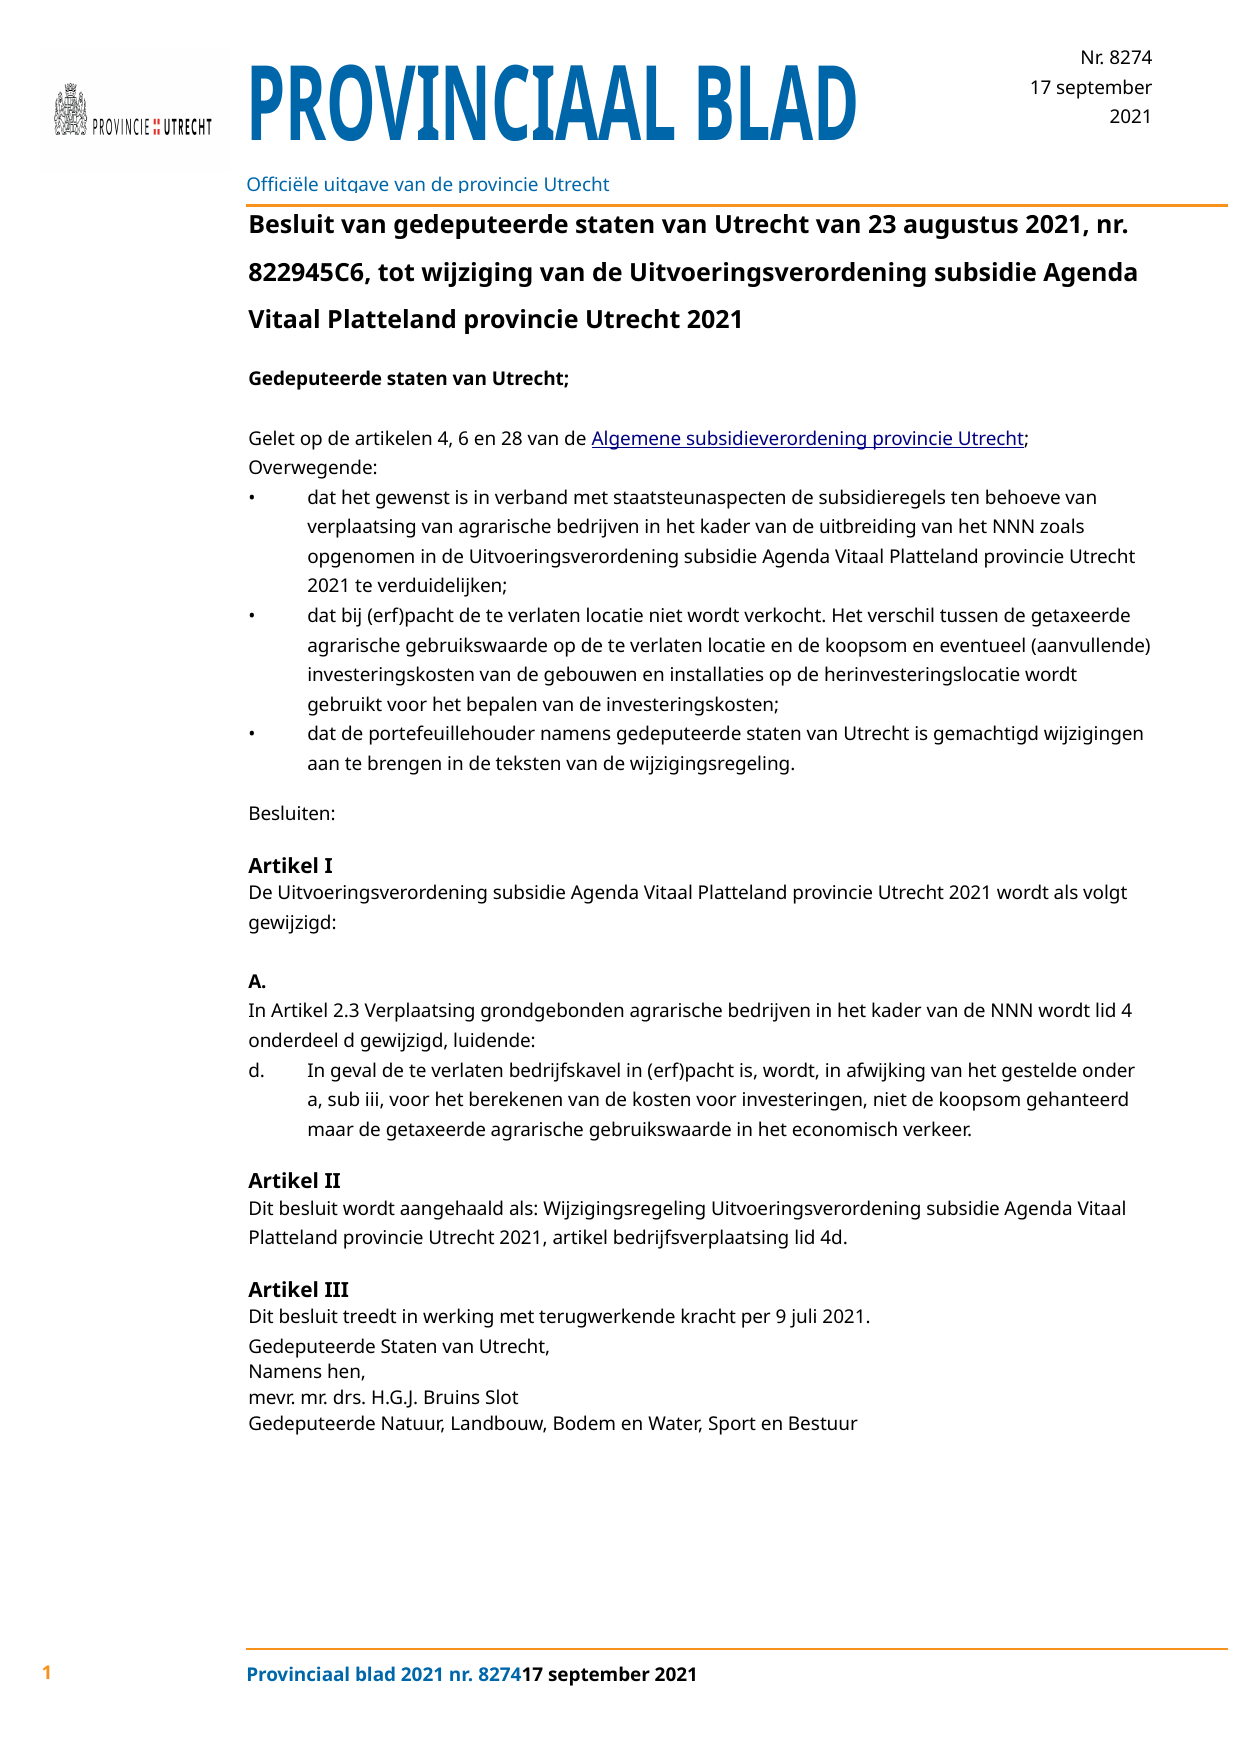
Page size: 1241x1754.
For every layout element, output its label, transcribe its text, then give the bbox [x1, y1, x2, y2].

text Gedeputeerde Staten van Utrecht, [248, 1333, 1152, 1358]
text Besluiten: [248, 800, 1152, 826]
text Dit besluit wordt aangehaald als: Wijzigingsregeling Uitvoeringsverordening subsidie Agenda Vitaal Platteland provincie Utrecht 2021, artikel bedrijfsverplaatsing lid 4d. [248, 1195, 1152, 1250]
list In geval de te verlaten bedrijfskavel in (erf)pacht is, wordt, in afwijking van het gestelde onder a, sub iii, voor het berekenen van de kosten voor investeringen, niet de koopsom gehanteerd maar de getaxeerde agrarische gebruikswaarde in het economisch verkeer. [248, 1057, 1152, 1142]
list dat het gewenst is in verband met staatsteunaspecten de subsidieregels ten behoeve van verplaatsing van agrarische bedrijven in het kader van de uitbreiding van het NNN zoals opgenomen in de Uitvoeringsverordening subsidie Agenda Vitaal Platteland provincie Utrecht 2021 te verduidelijken; [248, 484, 1152, 598]
text mevr. mr. drs. H.G.J. Bruins Slot [248, 1384, 1152, 1410]
text Gedeputeerde Natuur, Landbouw, Bodem en Water, Sport en Bestuur [248, 1410, 1152, 1436]
text Artikel III [248, 1275, 1152, 1303]
text Besluit van gedeputeerde staten van Utrecht van 23 augustus 2021, nr. 822945C6, tot wijziging van de Uitvoeringsverordening subsidie Agenda Vitaal Platteland provincie Utrecht 2021 [248, 207, 1152, 336]
text Dit besluit treedt in werking met terugwerkende kracht per 9 juli 2021. [248, 1303, 1152, 1329]
picture [41, 47, 231, 172]
text Gedeputeerde staten van Utrecht; [248, 366, 1152, 391]
text A. [248, 968, 1152, 994]
text Artikel II [248, 1166, 1152, 1195]
list dat bij (erf)pacht de te verlaten locatie niet wordt verkocht. Het verschil tussen de getaxeerde agrarische gebruikswaarde op de te verlaten locatie en de koopsom en eventueel (aanvullende) investeringskosten van de gebouwen en installaties op de herinvesteringslocatie wordt gebruikt voor het bepalen van de investeringskosten; [248, 602, 1152, 717]
text Artikel I [248, 851, 1152, 879]
text Overwegende: [248, 454, 1152, 480]
text In Artikel 2.3 Verplaatsing grondgebonden agrarische bedrijven in het kader van de NNN wordt lid 4 onderdeel d gewijzigd, luidende: [248, 998, 1152, 1053]
text Gelet op de artikelen 4, 6 en 28 van de Algemene subsidieverordening provincie Utrecht; [248, 425, 1152, 450]
text De Uitvoeringsverordening subsidie Agenda Vitaal Platteland provincie Utrecht 2021 wordt als volgt gewijzigd: [248, 879, 1152, 934]
list dat de portefeuillehouder namens gedeputeerde staten van Utrecht is gemachtigd wijzigingen aan te brengen in de teksten van de wijzigingsregeling. [248, 721, 1152, 776]
text Namens hen, [248, 1358, 1152, 1384]
